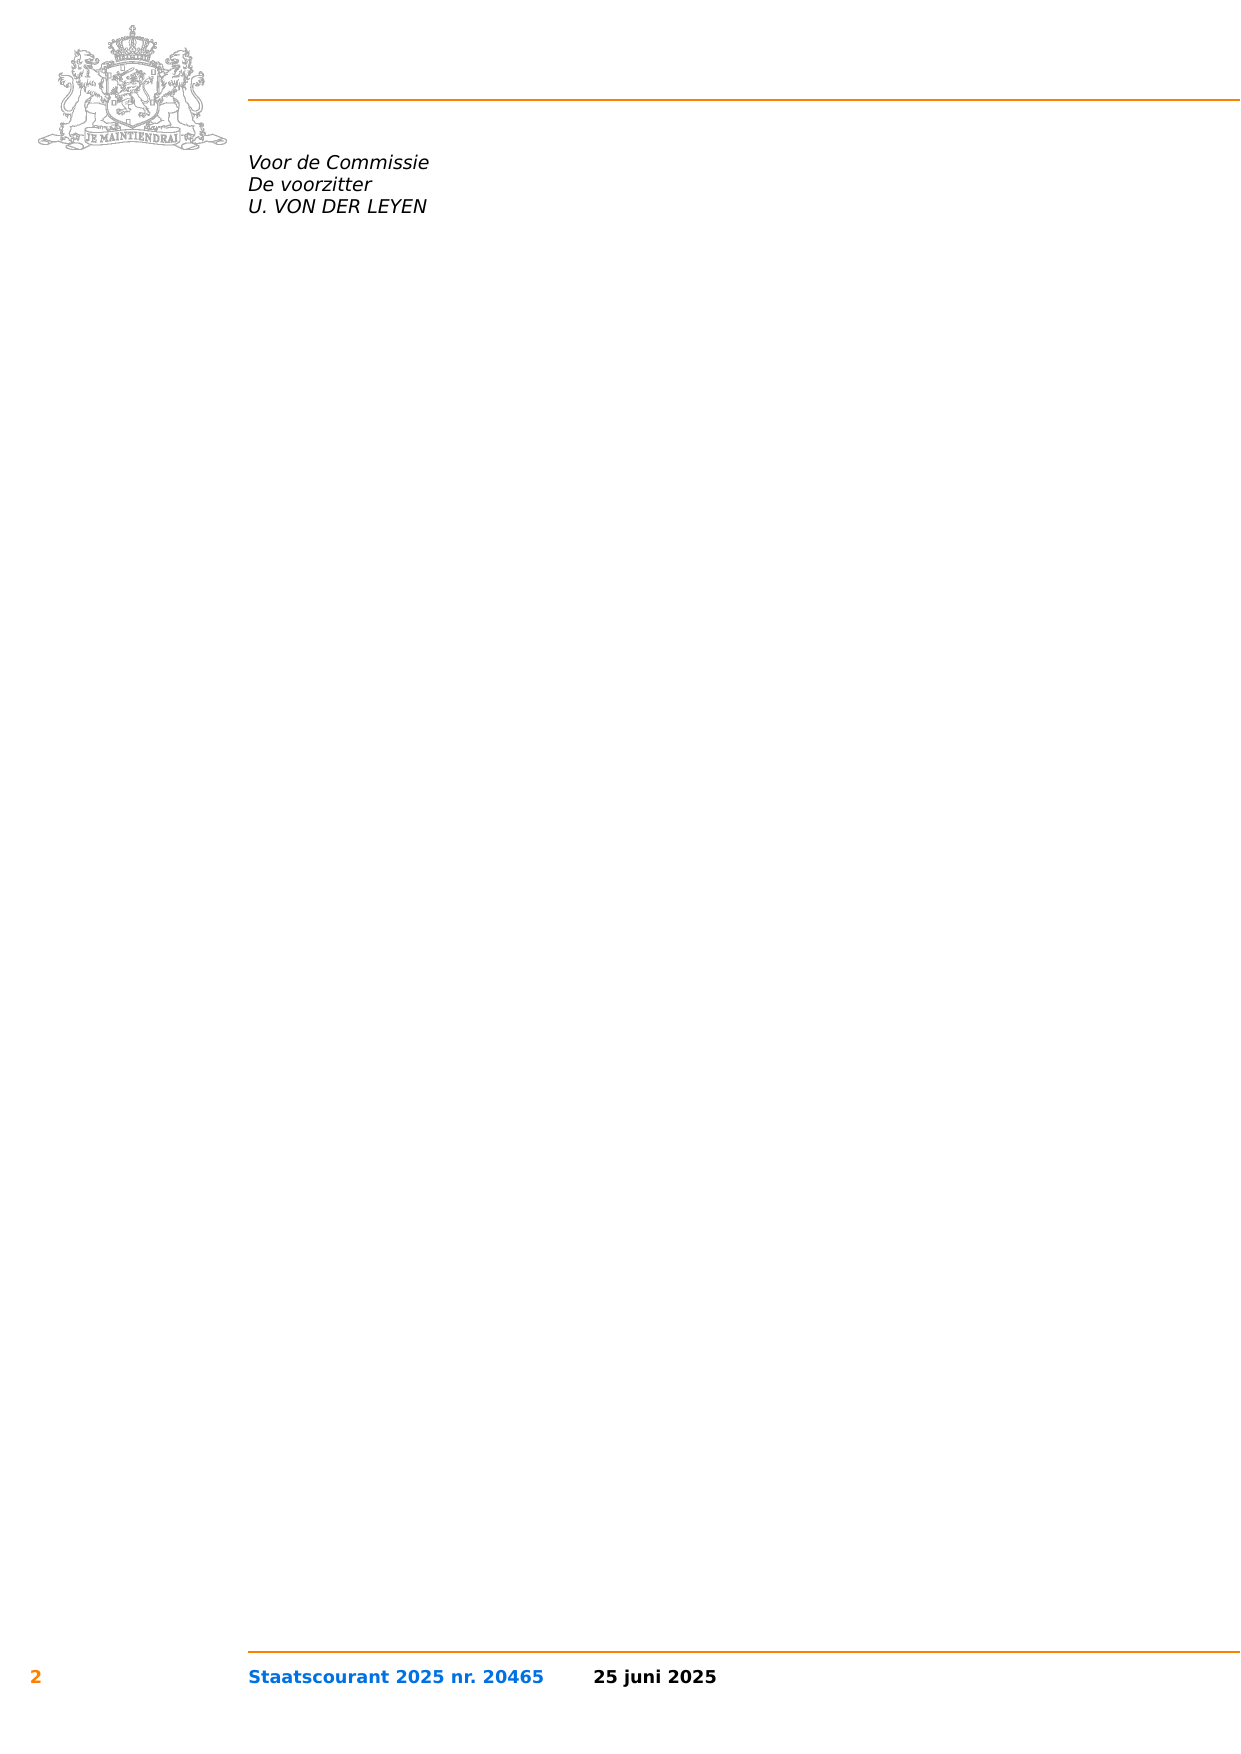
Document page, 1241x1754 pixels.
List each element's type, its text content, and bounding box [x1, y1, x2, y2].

text Voor de Commissie De voorzitter U. VON DER LEYEN [248, 130, 1163, 218]
picture [38, 25, 227, 150]
